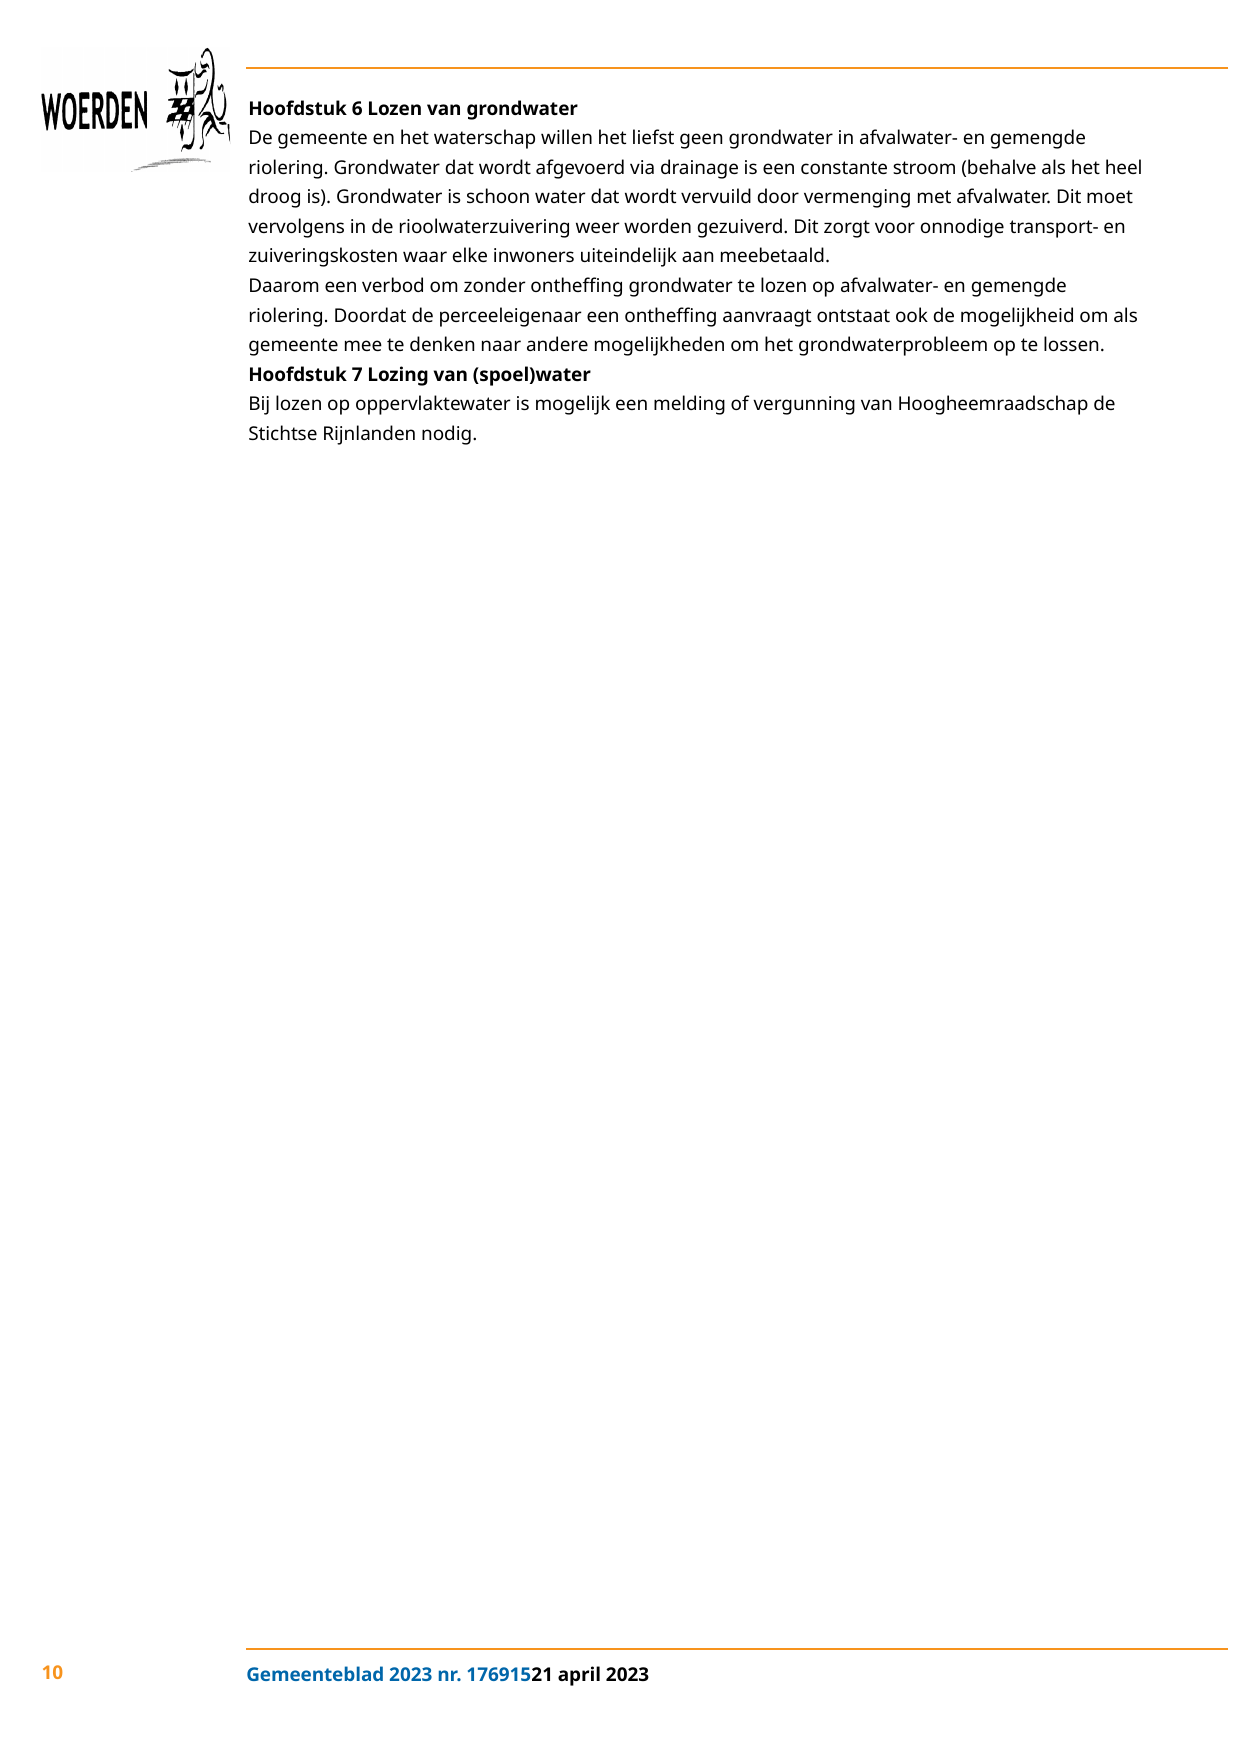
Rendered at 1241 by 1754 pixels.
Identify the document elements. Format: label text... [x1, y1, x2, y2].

text Hoofdstuk 6 Lozen van grondwater [248, 95, 1152, 121]
picture [41, 47, 231, 172]
text Daarom een verbod om zonder ontheffing grondwater te lozen op afvalwater- en gemengde riolering. Doordat de perceeleigenaar een ontheffing aanvraagt ontstaat ook de mogelijkheid om als gemeente mee te denken naar andere mogelijkheden om het grondwaterprobleem op te lossen. [248, 272, 1152, 357]
text Bij lozen op oppervlaktewater is mogelijk een melding of vergunning van Hoogheemraadschap de Stichtse Rijnlanden nodig. [248, 391, 1152, 446]
text De gemeente en het waterschap willen het liefst geen grondwater in afvalwater- en gemengde riolering. Grondwater dat wordt afgevoerd via drainage is een constante stroom (behalve als het heel droog is). Grondwater is schoon water dat wordt vervuild door vermenging met afvalwater. Dit moet vervolgens in de rioolwaterzuivering weer worden gezuiverd. Dit zorgt voor onnodige transport- en zuiveringskosten waar elke inwoners uiteindelijk aan meebetaald. [248, 124, 1152, 268]
text Hoofdstuk 7 Lozing van (spoel)water [248, 361, 1152, 387]
